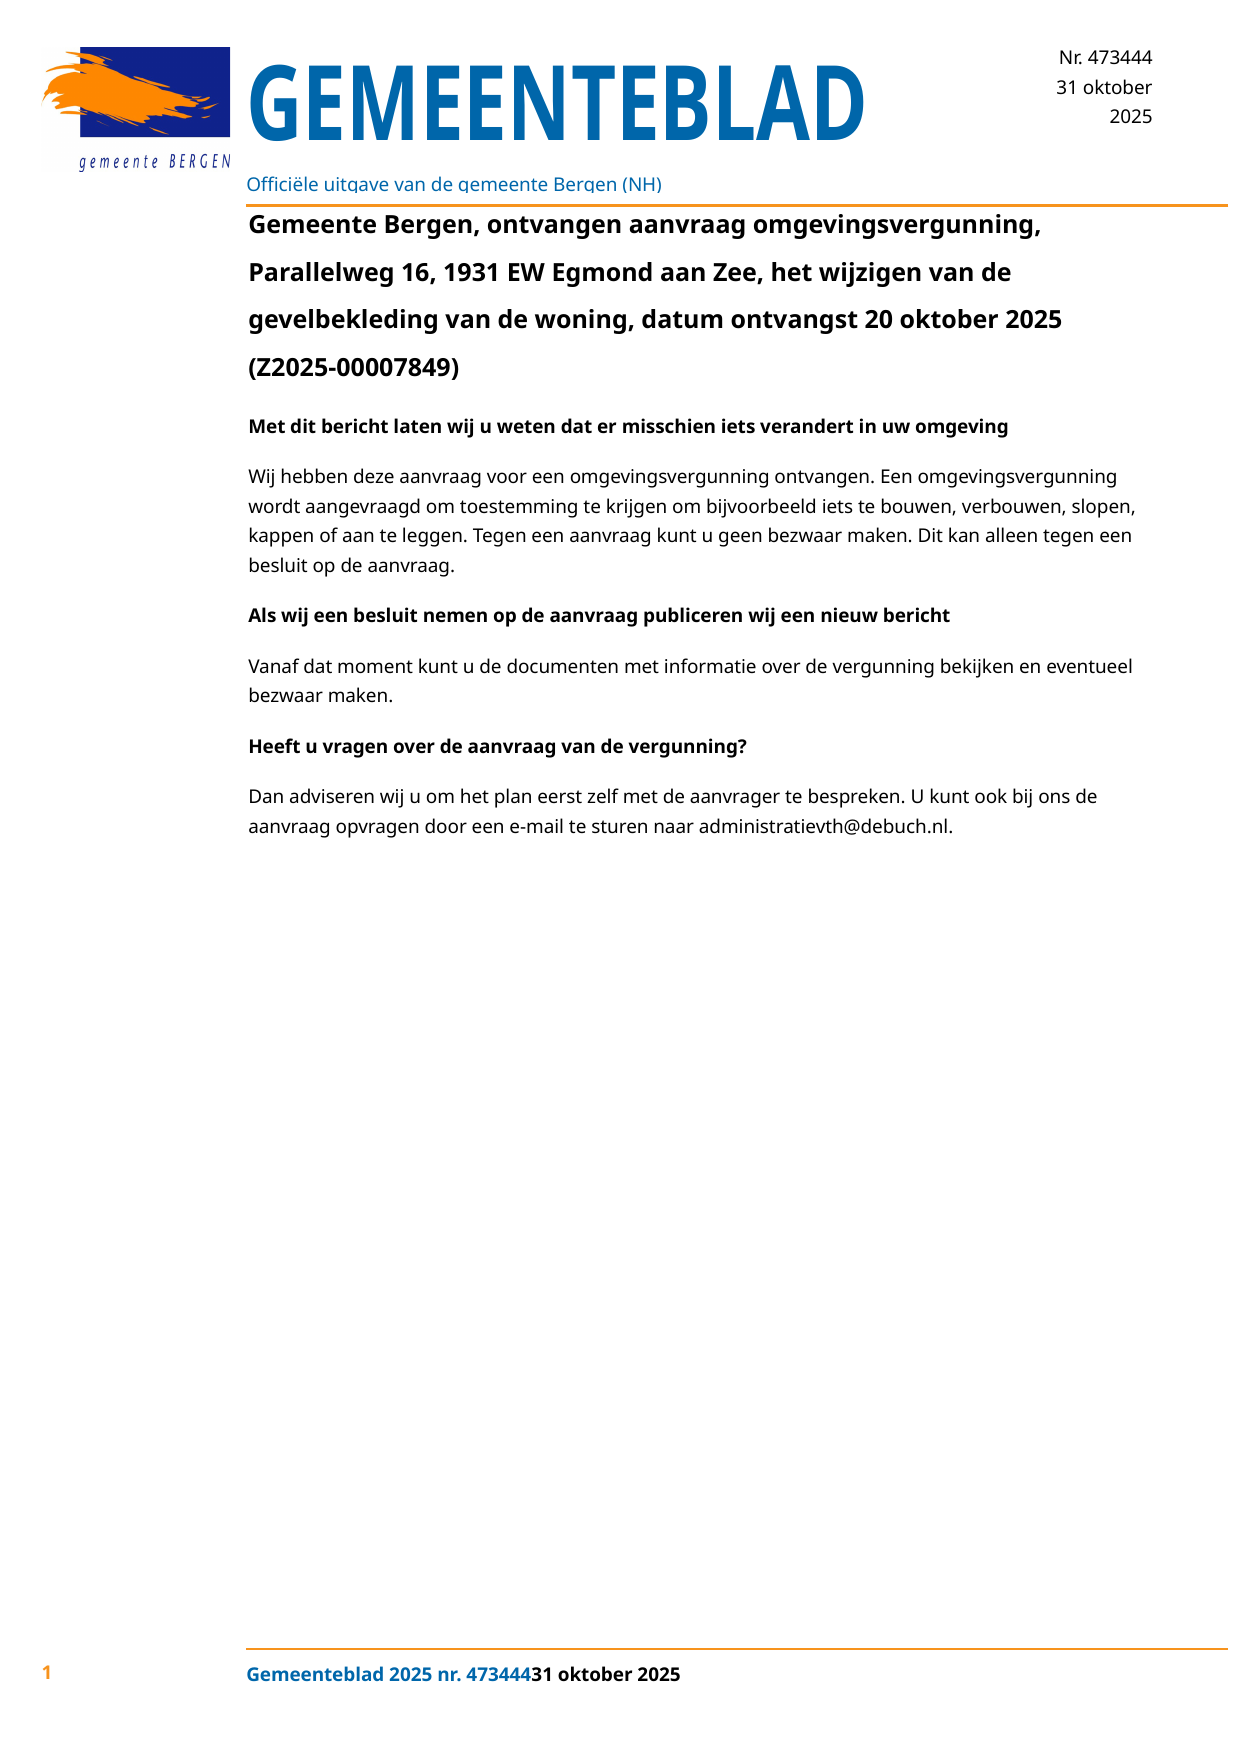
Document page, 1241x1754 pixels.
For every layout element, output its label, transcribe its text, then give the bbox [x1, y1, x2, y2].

text Wij hebben deze aanvraag voor een omgevingsvergunning ontvangen. Een omgevingsvergunning wordt aangevraagd om toestemming te krijgen om bijvoorbeeld iets te bouwen, verbouwen, slopen, kappen of aan te leggen. Tegen een aanvraag kunt u geen bezwaar maken. Dit kan alleen tegen een besluit op de aanvraag. [248, 463, 1152, 578]
text Dan adviseren wij u om het plan eerst zelf met de aanvrager te bespreken. U kunt ook bij ons de aanvraag opvragen door een e-mail te sturen naar administratievth@debuch.nl. [248, 783, 1152, 839]
text Als wij een besluit nemen op de aanvraag publiceren wij een nieuw bericht [248, 603, 1152, 628]
text Heeft u vragen over de aanvraag van de vergunning? [248, 733, 1152, 759]
text Gemeente Bergen, ontvangen aanvraag omgevingsvergunning, Parallelweg 16, 1931 EW Egmond aan Zee, het wijzigen van de gevelbekleding van de woning, datum ontvangst 20 oktober 2025 (Z2025-00007849) [248, 207, 1152, 384]
text Vanaf dat moment kunt u de documenten met informatie over de vergunning bekijken en eventueel bezwaar maken. [248, 653, 1152, 708]
picture [41, 47, 231, 172]
text Met dit bericht laten wij u weten dat er misschien iets verandert in uw omgeving [248, 413, 1152, 439]
